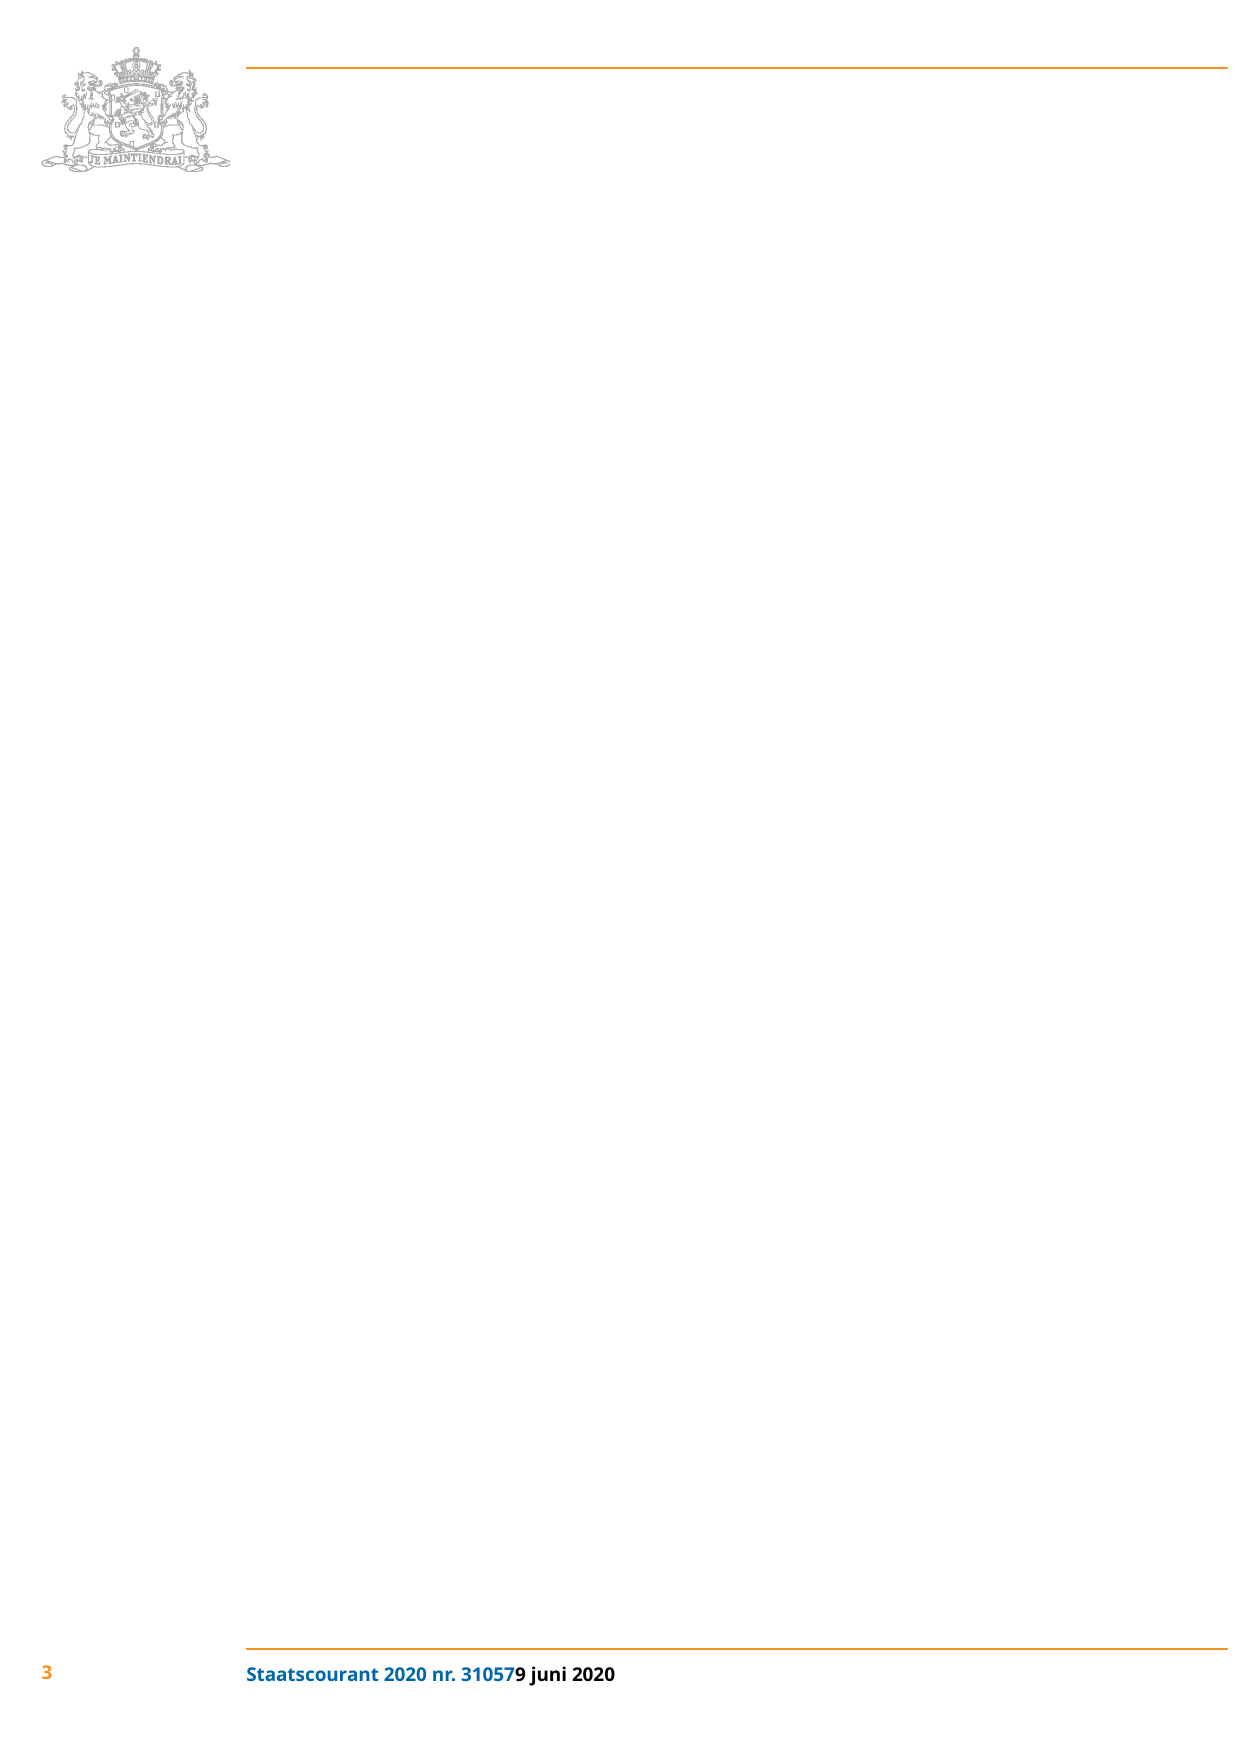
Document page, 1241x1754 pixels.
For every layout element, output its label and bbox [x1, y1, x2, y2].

picture [41, 47, 231, 172]
